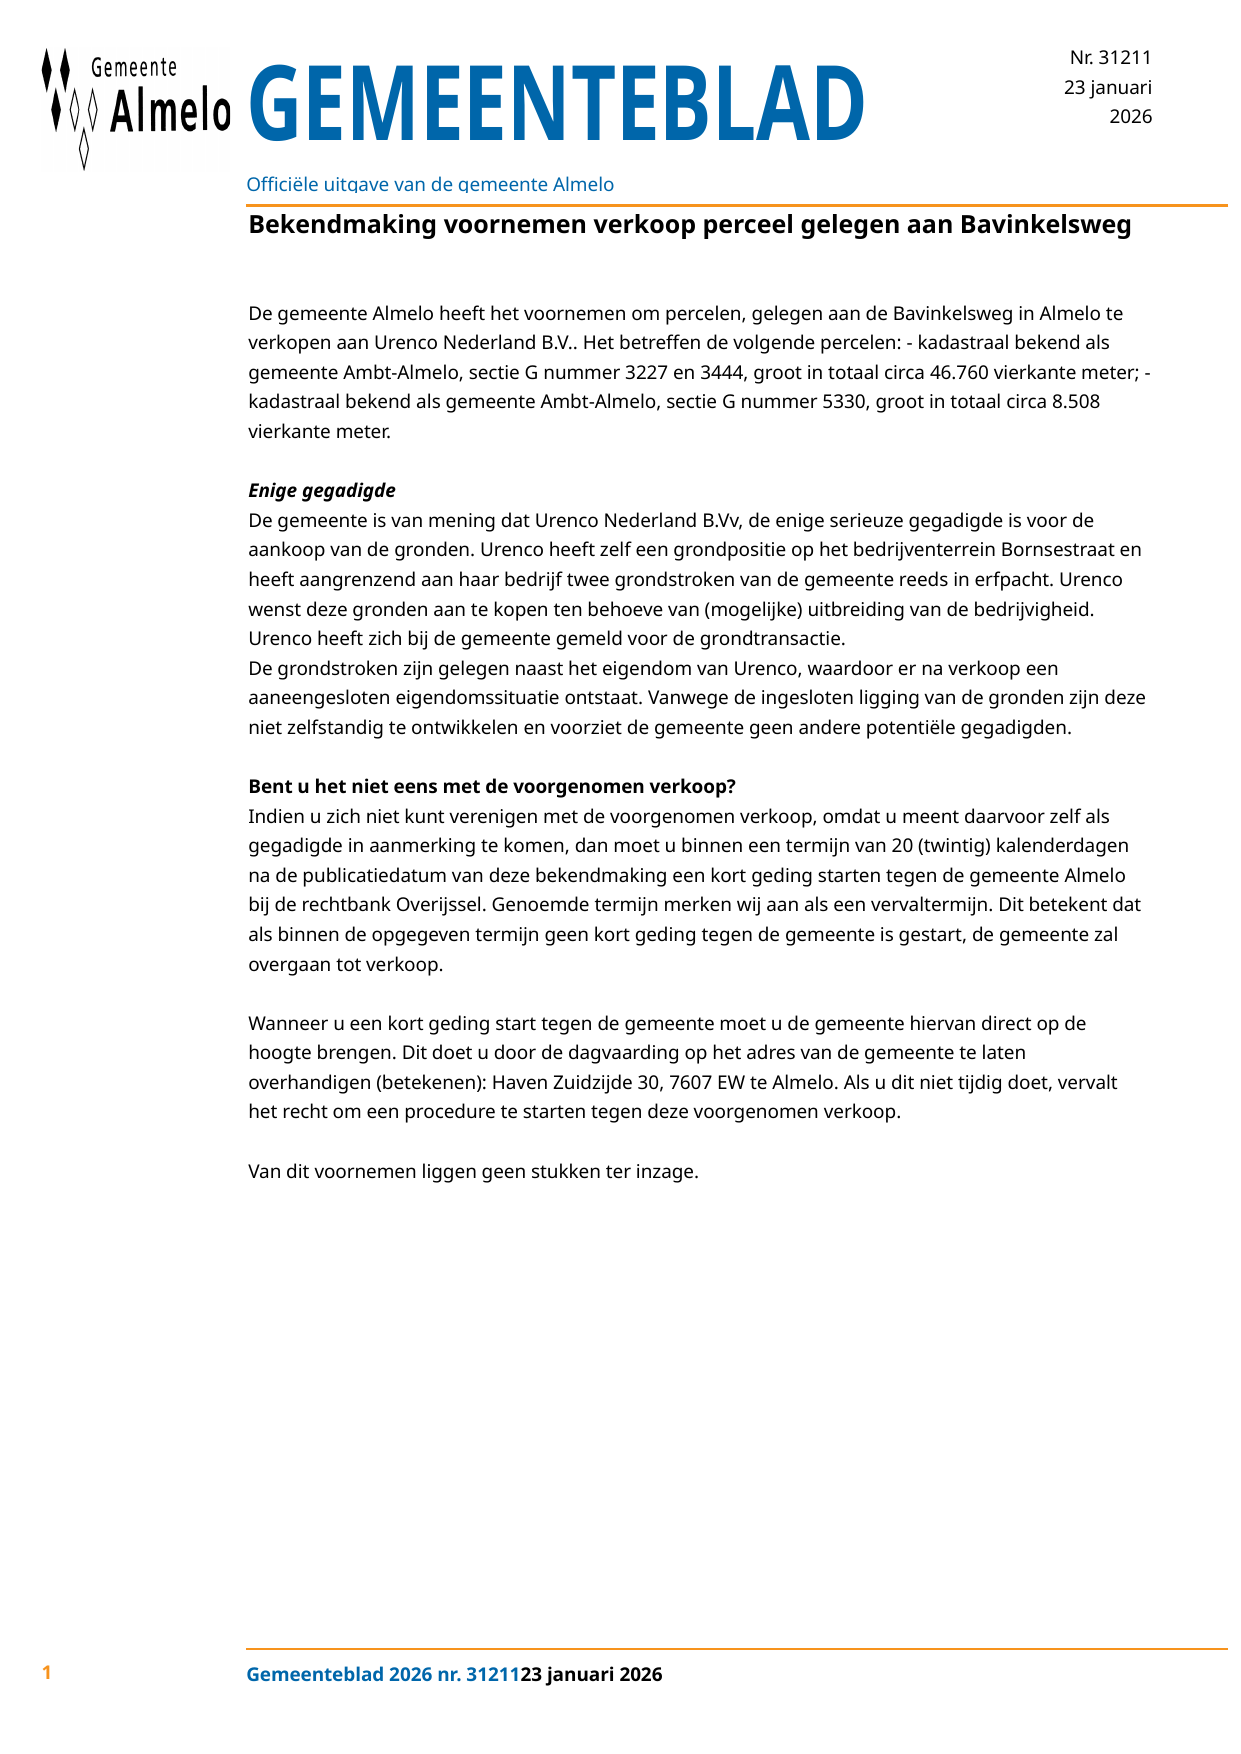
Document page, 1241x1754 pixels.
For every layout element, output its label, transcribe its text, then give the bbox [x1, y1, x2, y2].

picture [41, 47, 231, 172]
text Van dit voornemen liggen geen stukken ter inzage. [248, 1158, 1152, 1183]
text De gemeente is van mening dat Urenco Nederland B.Vv, de enige serieuze gegadigde is voor de aankoop van de gronden. Urenco heeft zelf een grondpositie op het bedrijventerrein Bornsestraat en heeft aangrenzend aan haar bedrijf twee grondstroken van de gemeente reeds in erfpacht. Urenco wenst deze gronden aan te kopen ten behoeve van (mogelijke) uitbreiding van de bedrijvigheid. Urenco heeft zich bij de gemeente gemeld voor de grondtransactie. [248, 507, 1152, 651]
text De gemeente Almelo heeft het voornemen om percelen, gelegen aan de Bavinkelsweg in Almelo te verkopen aan Urenco Nederland B.V.. Het betreffen de volgende percelen: - kadastraal bekend als gemeente Ambt-Almelo, sectie G nummer 3227 en 3444, groot in totaal circa 46.760 vierkante meter; - kadastraal bekend als gemeente Ambt-Almelo, sectie G nummer 5330, groot in totaal circa 8.508 vierkante meter. [248, 300, 1152, 444]
text De grondstroken zijn gelegen naast het eigendom van Urenco, waardoor er na verkoop een aaneengesloten eigendomssituatie ontstaat. Vanwege de ingesloten ligging van de gronden zijn deze niet zelfstandig te ontwikkelen en voorziet de gemeente geen andere potentiële gegadigden. [248, 655, 1152, 740]
text Bekendmaking voornemen verkoop perceel gelegen aan Bavinkelsweg [248, 207, 1152, 241]
text Indien u zich niet kunt verenigen met de voorgenomen verkoop, omdat u meent daarvoor zelf als gegadigde in aanmerking te komen, dan moet u binnen een termijn van 20 (twintig) kalenderdagen na de publicatiedatum van deze bekendmaking een kort geding starten tegen de gemeente Almelo bij de rechtbank Overijssel. Genoemde termijn merken wij aan als een vervaltermijn. Dit betekent dat als binnen de opgegeven termijn geen kort geding tegen de gemeente is gestart, de gemeente zal overgaan tot verkoop. [248, 803, 1152, 976]
text Enige gegadigde [248, 477, 1152, 503]
text Bent u het niet eens met de voorgenomen verkoop? [248, 773, 1152, 799]
text Wanneer u een kort geding start tegen de gemeente moet u de gemeente hiervan direct op de hoogte brengen. Dit doet u door de dagvaarding op het adres van de gemeente te laten overhandigen (betekenen): Haven Zuidzijde 30, 7607 EW te Almelo. Als u dit niet tijdig doet, vervalt het recht om een procedure te starten tegen deze voorgenomen verkoop. [248, 1010, 1152, 1124]
